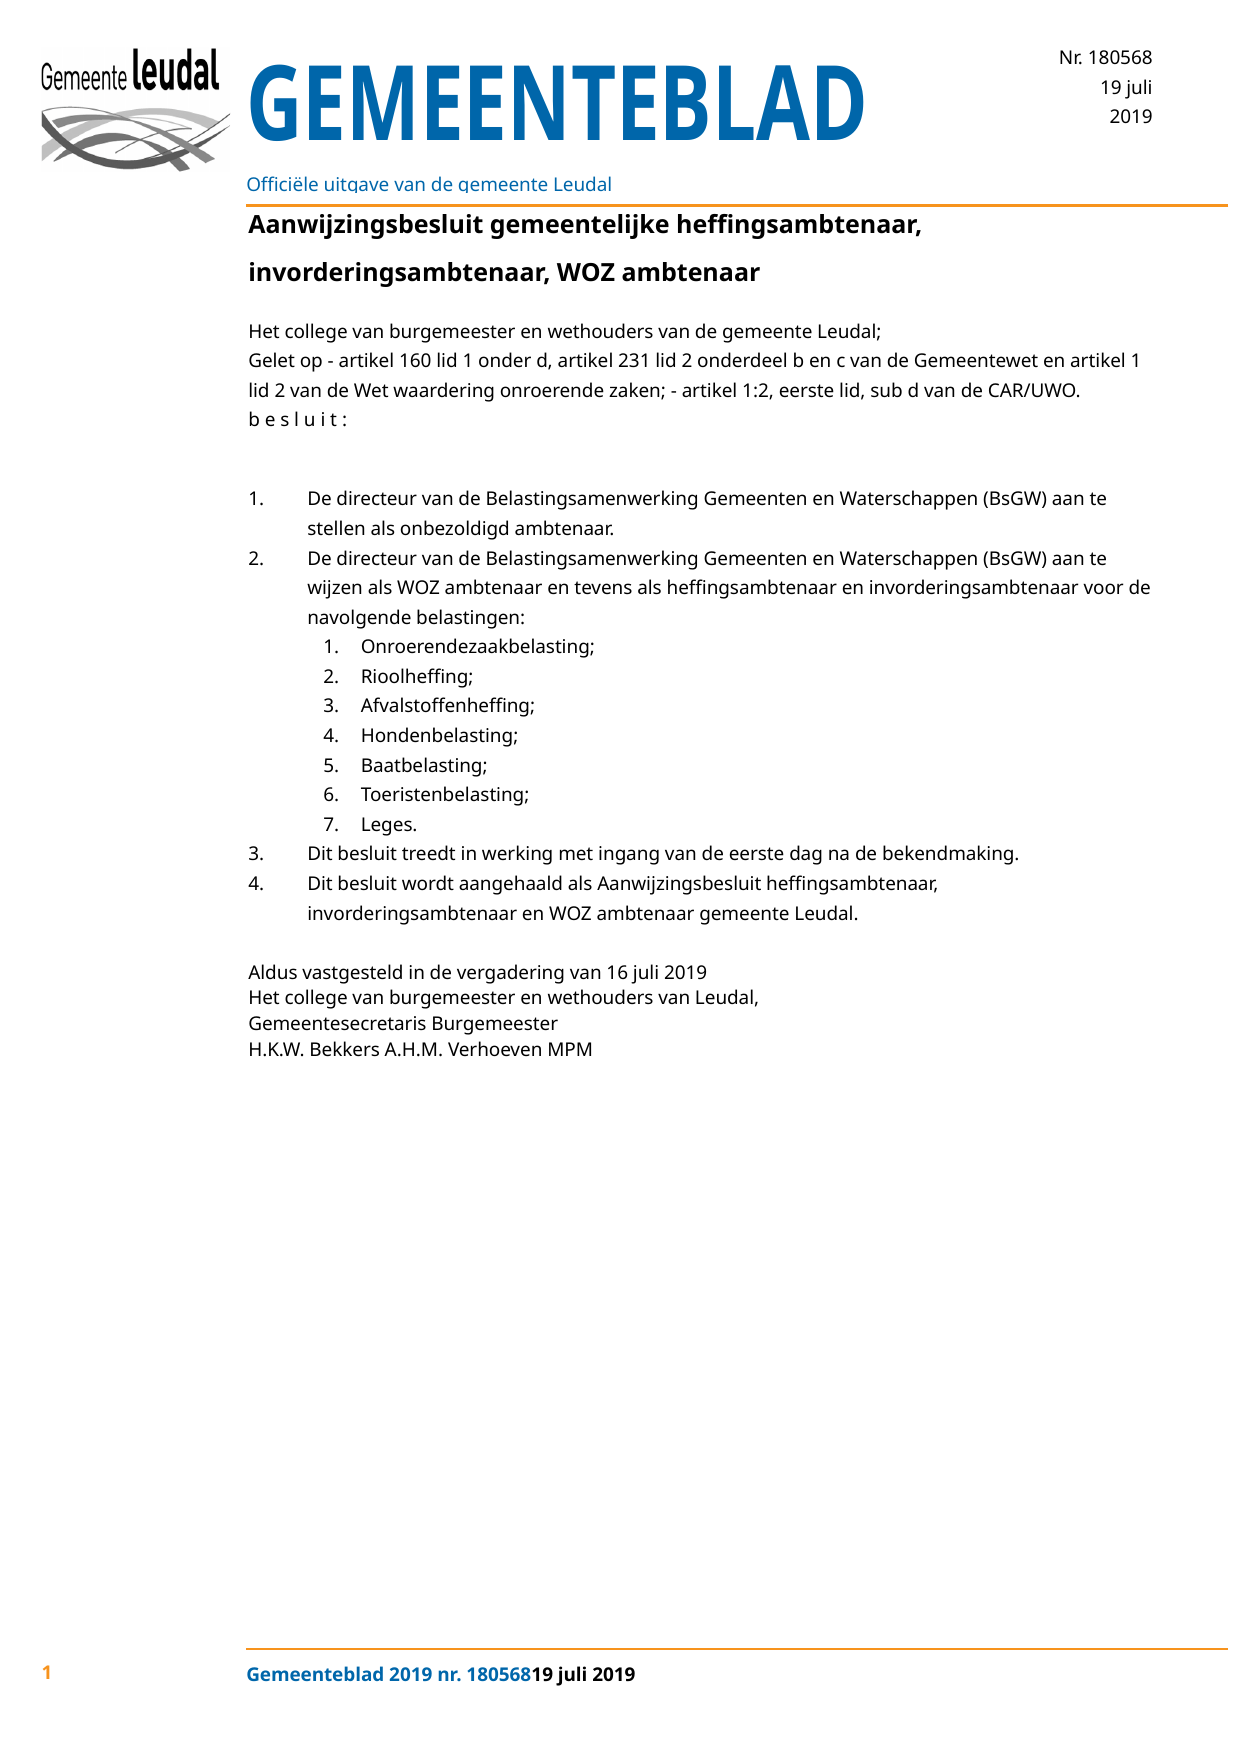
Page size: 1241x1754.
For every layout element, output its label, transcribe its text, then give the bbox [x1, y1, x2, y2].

text Het college van burgemeester en wethouders van de gemeente Leudal; [248, 318, 1152, 344]
list De directeur van de Belastingsamenwerking Gemeenten en Waterschappen (BsGW) aan te stellen als onbezoldigd ambtenaar. [248, 486, 1152, 541]
list De directeur van de Belastingsamenwerking Gemeenten en Waterschappen (BsGW) aan te wijzen als WOZ ambtenaar en tevens als heffingsambtenaar en invorderingsambtenaar voor de navolgende belastingen: [248, 545, 1152, 629]
list Leges. [323, 811, 1152, 837]
list Afvalstoffenheffing; [323, 693, 1152, 718]
text Gelet op - artikel 160 lid 1 onder d, artikel 231 lid 2 onderdeel b en c van de Gemeentewet en artikel 1 lid 2 van de Wet waardering onroerende zaken; - artikel 1:2, eerste lid, sub d van de CAR/UWO. [248, 347, 1152, 403]
text Aanwijzingsbesluit gemeentelijke heffingsambtenaar, invorderingsambtenaar, WOZ ambtenaar [248, 207, 1152, 288]
list Rioolheffing; [323, 663, 1152, 689]
text H.K.W. Bekkers A.H.M. Verhoeven MPM [248, 1036, 1152, 1062]
list Dit besluit treedt in werking met ingang van de eerste dag na de bekendmaking. [248, 841, 1152, 866]
text Aldus vastgesteld in de vergadering van 16 juli 2019 [248, 959, 1152, 984]
text Gemeentesecretaris Burgemeester [248, 1010, 1152, 1036]
picture [41, 47, 231, 172]
list Baatbelasting; [323, 752, 1152, 777]
list Dit besluit wordt aangehaald als Aanwijzingsbesluit heffingsambtenaar, invorderingsambtenaar en WOZ ambtenaar gemeente Leudal. [248, 870, 1152, 925]
list Onroerendezaakbelasting; [323, 633, 1152, 659]
text Het college van burgemeester en wethouders van Leudal, [248, 984, 1152, 1010]
text b e s l u i t : [248, 407, 1152, 432]
list Toeristenbelasting; [323, 781, 1152, 807]
list Hondenbelasting; [323, 722, 1152, 748]
